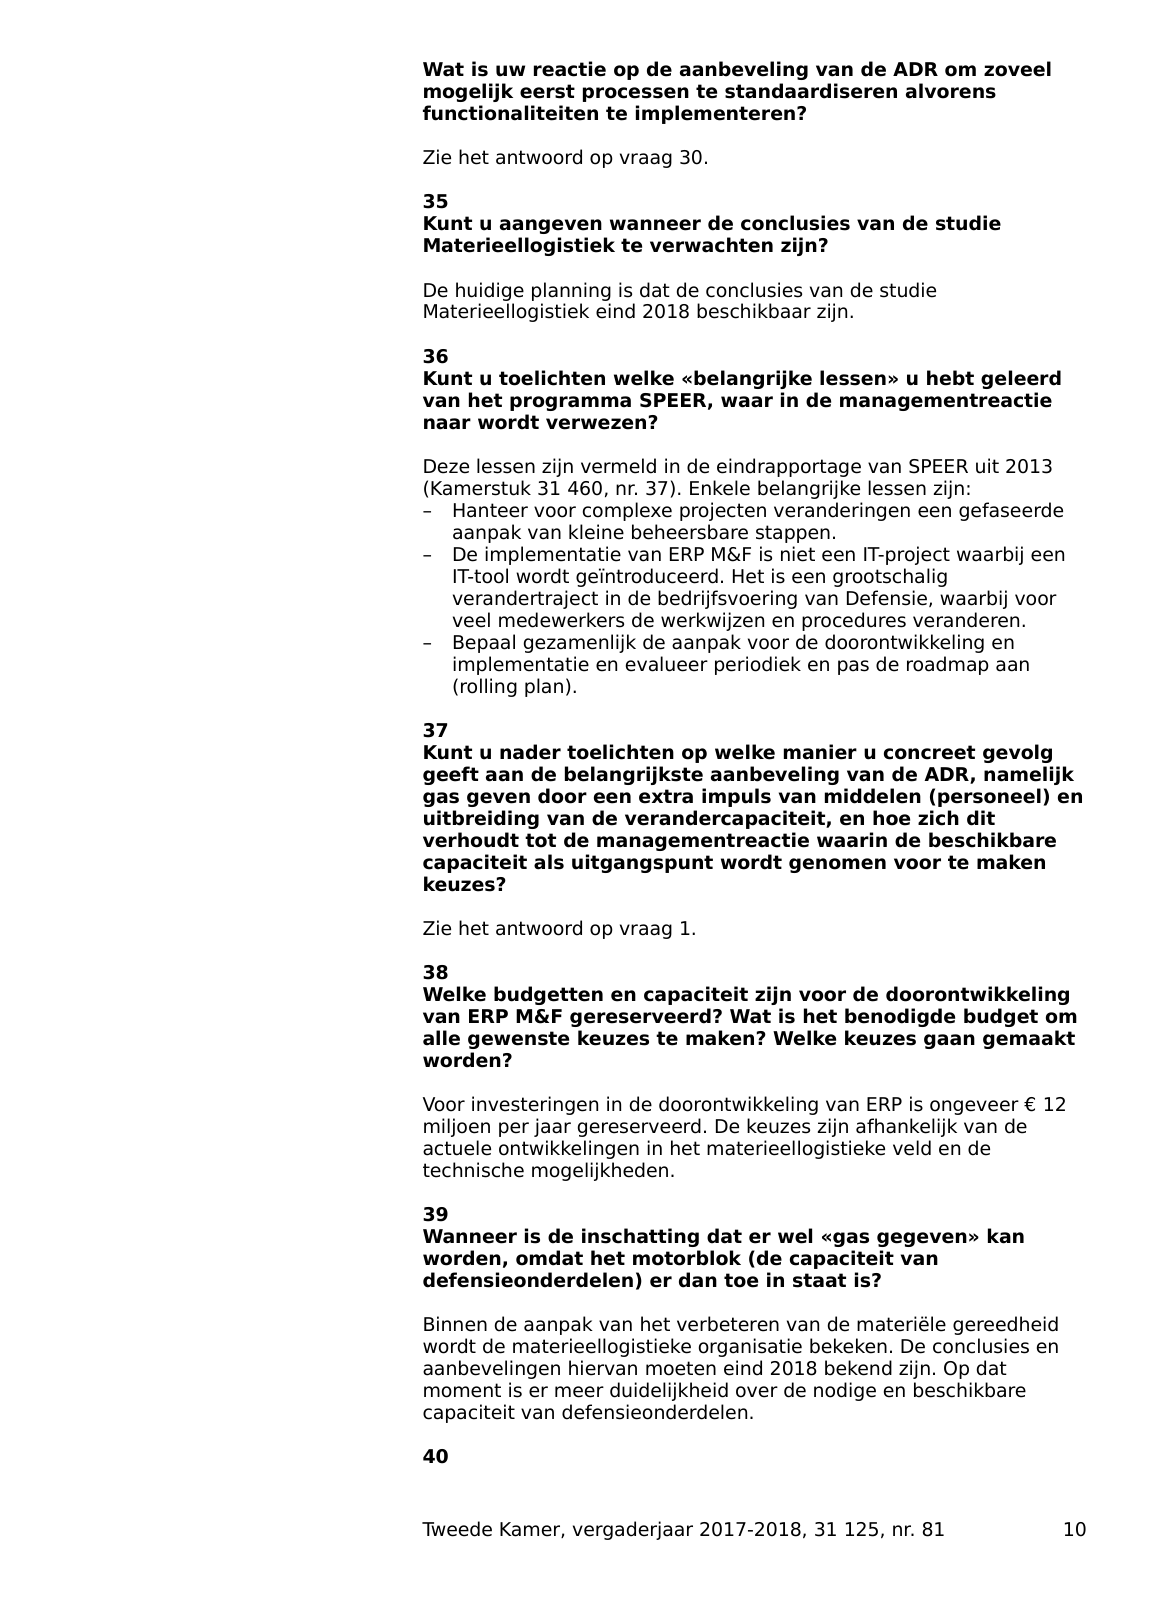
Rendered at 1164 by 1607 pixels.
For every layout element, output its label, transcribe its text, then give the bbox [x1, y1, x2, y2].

text – Hanteer voor complexe projecten veranderingen een gefaseerde aanpak van kleine beheersbare stappen. [422, 500, 1087, 544]
text Wat is uw reactie op de aanbeveling van de ADR om zoveel mogelijk eerst processen te standaardiseren alvorens functionaliteiten te implementeren? [422, 59, 1087, 125]
text Binnen de aanpak van het verbeteren van de materiële gereedheid wordt de materieellogistieke organisatie bekeken. De conclusies en aanbevelingen hiervan moeten eind 2018 bekend zijn. Op dat moment is er meer duidelijkheid over de nodige en beschikbare capaciteit van defensieonderdelen. [422, 1314, 1087, 1424]
text 36 [422, 346, 1087, 368]
text Kunt u aangeven wanneer de conclusies van de studie Materieellogistiek te verwachten zijn? [422, 213, 1087, 257]
text Welke budgetten en capaciteit zijn voor de doorontwikkeling van ERP M&F gereserveerd? Wat is het benodigde budget om alle gewenste keuzes te maken? Welke keuzes gaan gemaakt worden? [422, 984, 1087, 1072]
text Zie het antwoord op vraag 1. [422, 918, 1087, 940]
text – De implementatie van ERP M&F is niet een IT-project waarbij een IT-tool wordt geïntroduceerd. Het is een grootschalig verandertraject in de bedrijfsvoering van Defensie, waarbij voor veel medewerkers de werkwijzen en procedures veranderen. [422, 544, 1087, 632]
text 37 [422, 720, 1087, 742]
text Voor investeringen in de doorontwikkeling van ERP is ongeveer € 12 miljoen per jaar gereserveerd. De keuzes zijn afhankelijk van de actuele ontwikkelingen in het materieellogistieke veld en de technische mogelijkheden. [422, 1094, 1087, 1182]
text Wanneer is de inschatting dat er wel «gas gegeven» kan worden, omdat het motorblok (de capaciteit van defensieonderdelen) er dan toe in staat is? [422, 1226, 1087, 1292]
text Kunt u toelichten welke «belangrijke lessen» u hebt geleerd van het programma SPEER, waar in de managementreactie naar wordt verwezen? [422, 368, 1087, 433]
text 35 [422, 191, 1087, 213]
text Zie het antwoord op vraag 30. [422, 147, 1087, 169]
text 39 [422, 1204, 1087, 1226]
text 38 [422, 962, 1087, 984]
text 40 [422, 1446, 1087, 1468]
text – Bepaal gezamenlijk de aanpak voor de doorontwikkeling en implementatie en evalueer periodiek en pas de roadmap aan (rolling plan). [422, 632, 1087, 697]
text De huidige planning is dat de conclusies van de studie Materieellogistiek eind 2018 beschikbaar zijn. [422, 279, 1087, 323]
text Kunt u nader toelichten op welke manier u concreet gevolg geeft aan de belangrijkste aanbeveling van de ADR, namelijk gas geven door een extra impuls van middelen (personeel) en uitbreiding van de verandercapaciteit, en hoe zich dit verhoudt tot de managementreactie waarin de beschikbare capaciteit als uitgangspunt wordt genomen voor te maken keuzes? [422, 742, 1087, 896]
text Deze lessen zijn vermeld in de eindrapportage van SPEER uit 2013 (Kamerstuk 31 460, nr. 37). Enkele belangrijke lessen zijn: [422, 456, 1087, 500]
